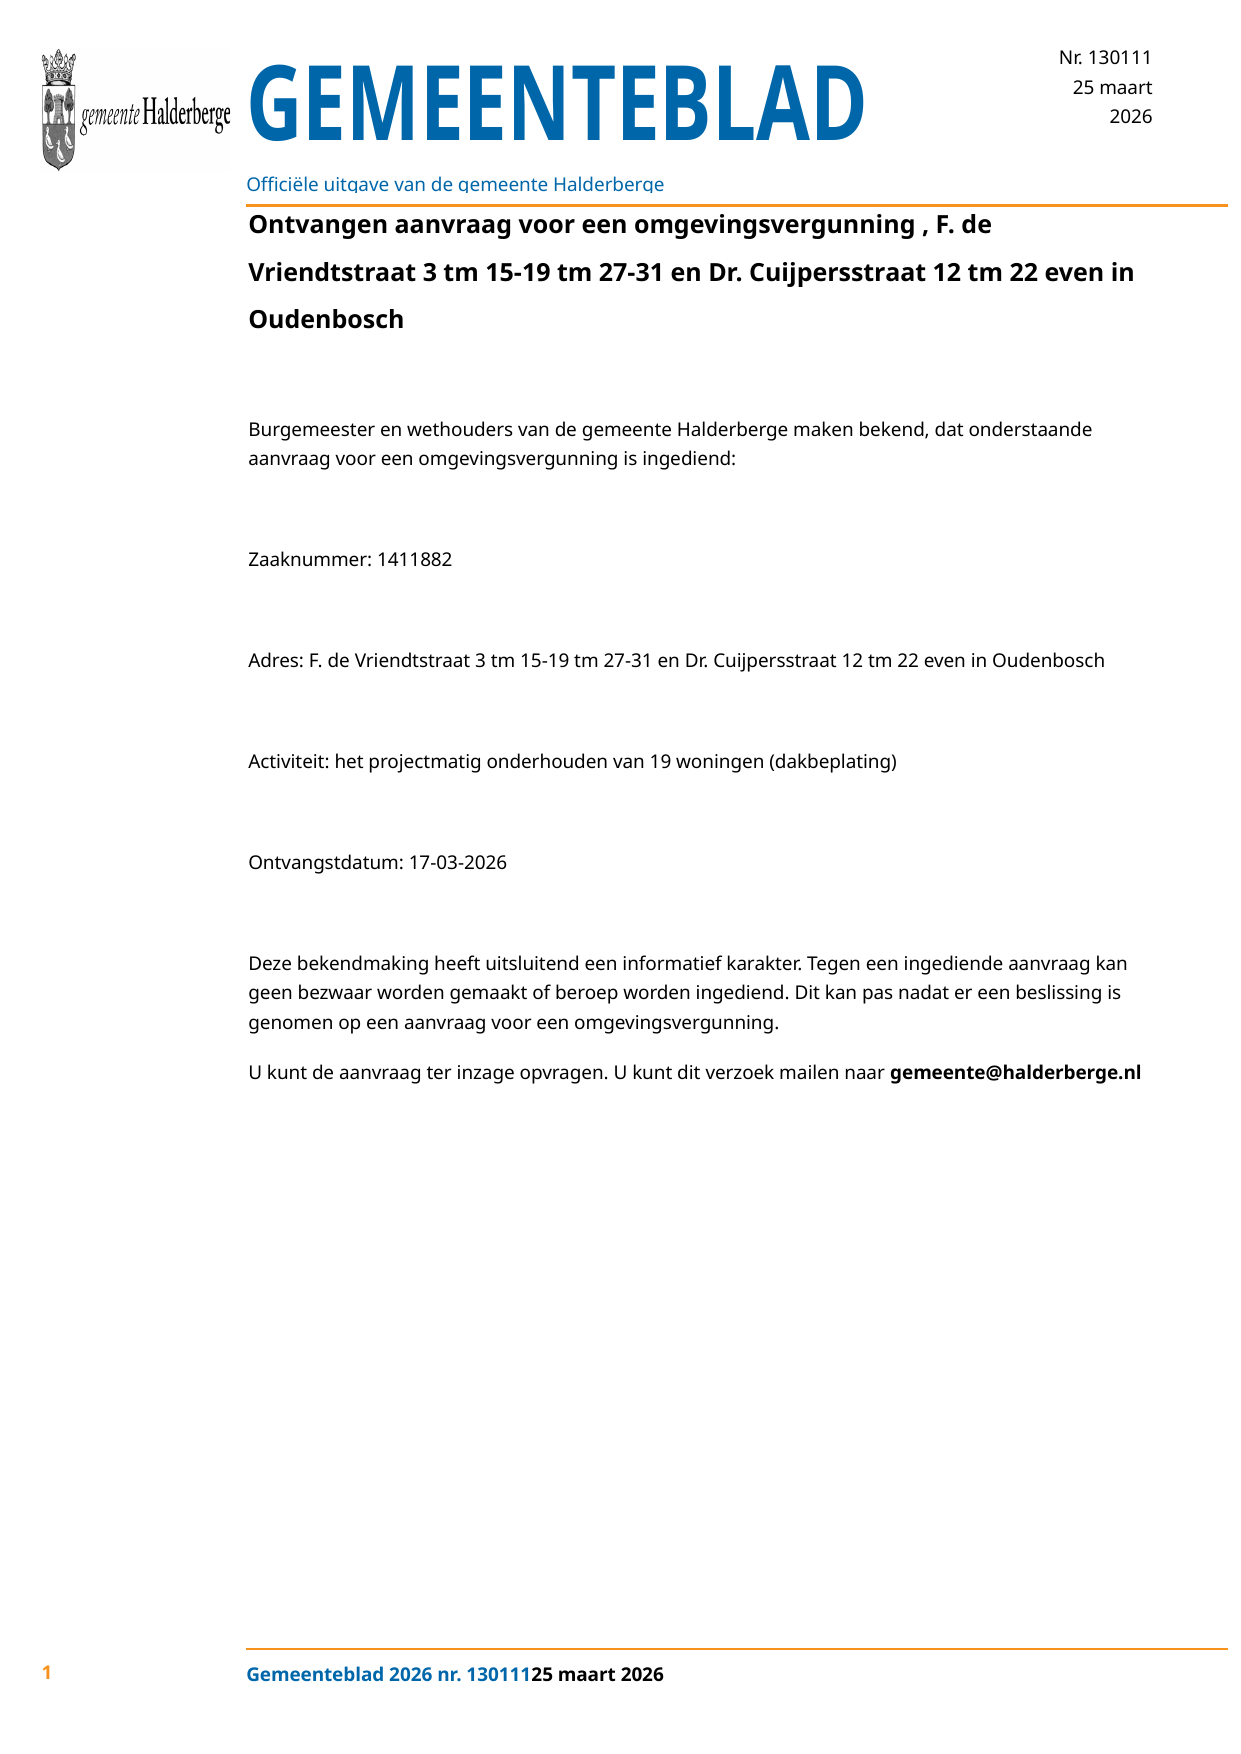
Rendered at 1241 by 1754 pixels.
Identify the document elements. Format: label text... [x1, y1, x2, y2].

picture [41, 47, 231, 172]
text Ontvangen aanvraag voor een omgevingsvergunning , F. de Vriendtstraat 3 tm 15-19 tm 27-31 en Dr. Cuijpersstraat 12 tm 22 even in Oudenbosch [248, 207, 1152, 336]
text Zaaknummer: 1411882 [248, 546, 1152, 572]
text Deze bekendmaking heeft uitsluitend een informatief karakter. Tegen een ingediende aanvraag kan geen bezwaar worden gemaakt of beroep worden ingediend. Dit kan pas nadat er een beslissing is genomen op een aanvraag voor een omgevingsvergunning. [248, 950, 1152, 1034]
text U kunt de aanvraag ter inzage opvragen. U kunt dit verzoek mailen naar gemeente@halderberge.nl [248, 1059, 1152, 1085]
text Adres: F. de Vriendtstraat 3 tm 15-19 tm 27-31 en Dr. Cuijpersstraat 12 tm 22 even in Oudenbosch [248, 647, 1152, 673]
text Activiteit: het projectmatig onderhouden van 19 woningen (dakbeplating) [248, 748, 1152, 774]
text Burgemeester en wethouders van de gemeente Halderberge maken bekend, dat onderstaande aanvraag voor een omgevingsvergunning is ingediend: [248, 416, 1152, 471]
text Ontvangstdatum: 17-03-2026 [248, 849, 1152, 874]
